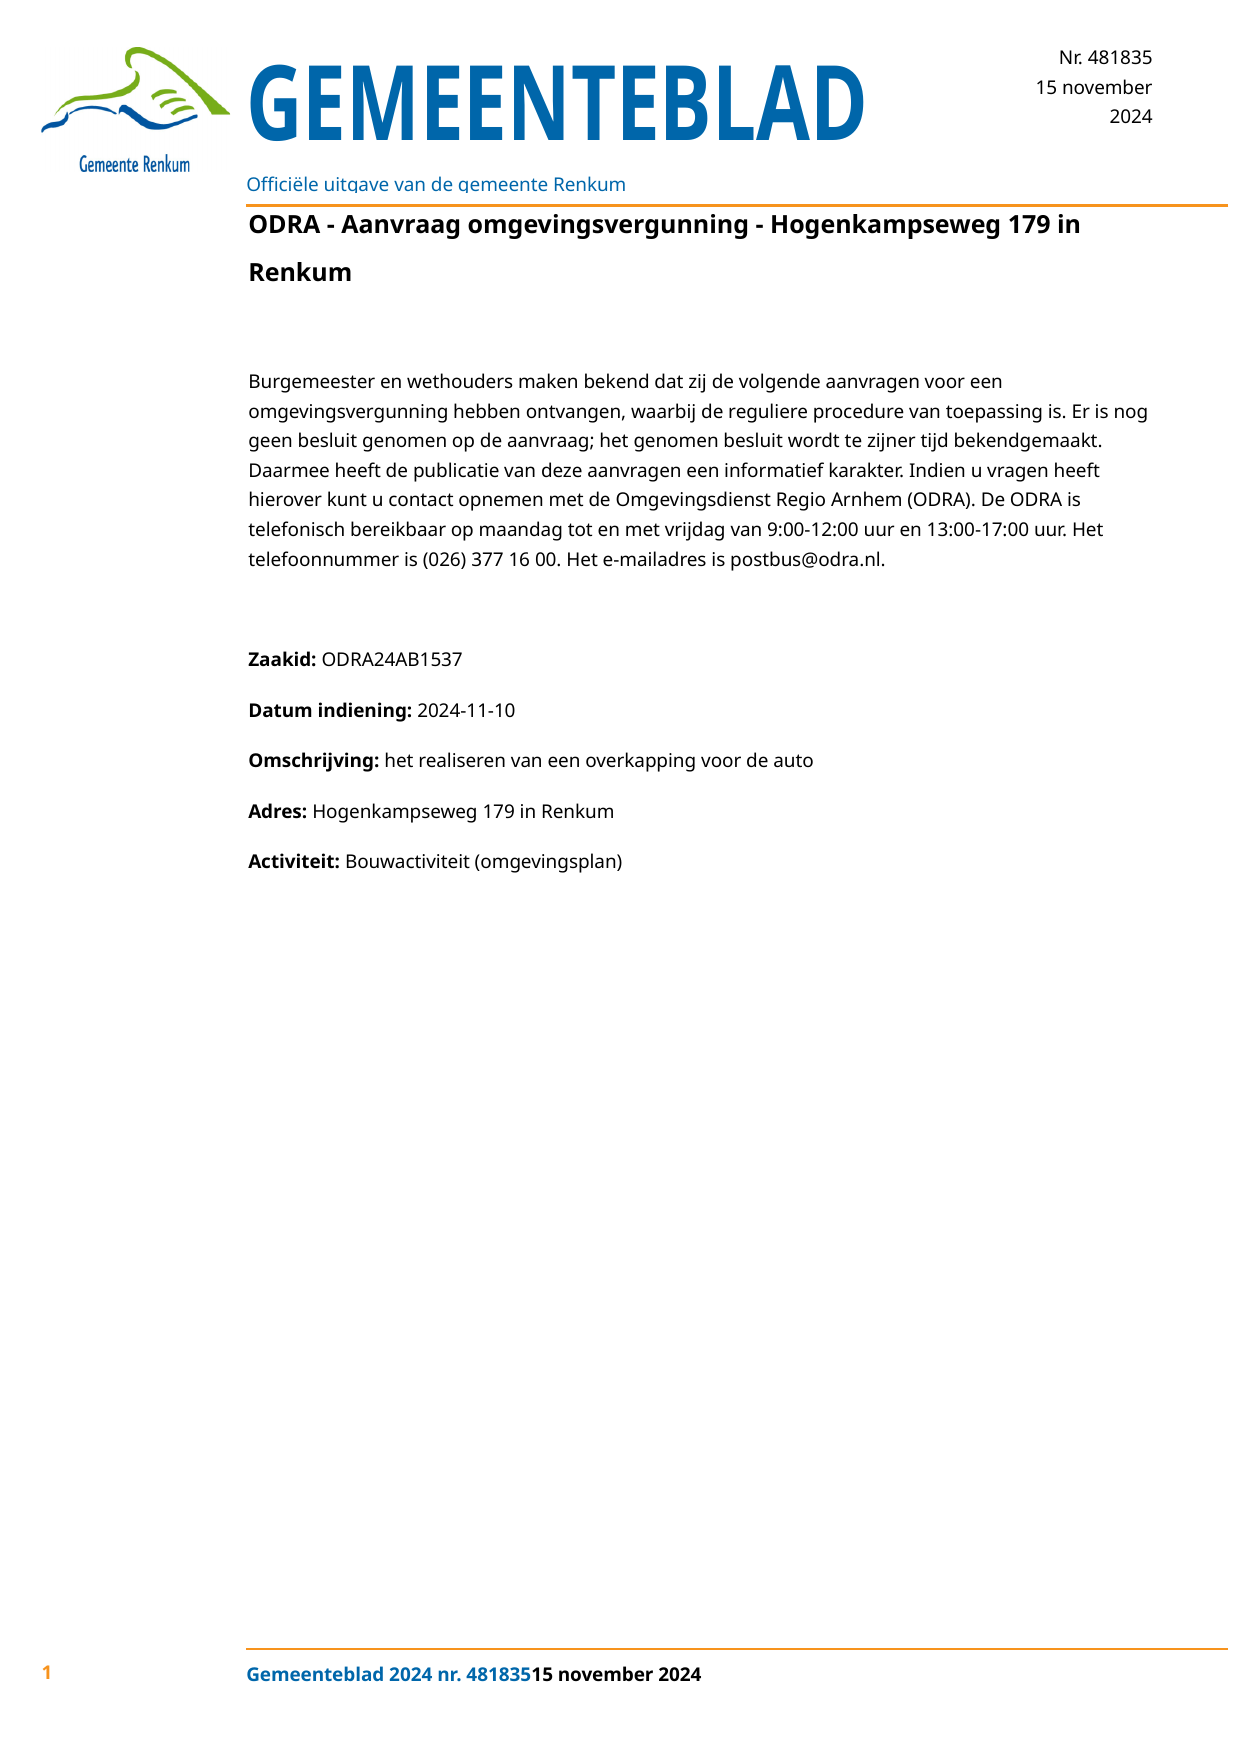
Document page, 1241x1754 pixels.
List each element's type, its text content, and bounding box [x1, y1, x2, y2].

text Zaakid: ODRA24AB1537 [248, 647, 1152, 672]
text ODRA - Aanvraag omgevingsvergunning - Hogenkampseweg 179 in Renkum [248, 207, 1152, 288]
text Omschrijving: het realiseren van een overkapping voor de auto [248, 747, 1152, 773]
text Activiteit: Bouwactiviteit (omgevingsplan) [248, 848, 1152, 874]
text Burgemeester en wethouders maken bekend dat zij de volgende aanvragen voor een omgevingsvergunning hebben ontvangen, waarbij de reguliere procedure van toepassing is. Er is nog geen besluit genomen op de aanvraag; het genomen besluit wordt te zijner tijd bekendgemaakt. Daarmee heeft de publicatie van deze aanvragen een informatief karakter. Indien u vragen heeft hierover kunt u contact opnemen met de Omgevingsdienst Regio Arnhem (ODRA). De ODRA is telefonisch bereikbaar op maandag tot en met vrijdag van 9:00-12:00 uur en 13:00-17:00 uur. Het telefoonnummer is (026) 377 16 00. Het e-mailadres is postbus@odra.nl. [248, 368, 1152, 572]
picture [41, 47, 231, 172]
text Datum indiening: 2024-11-10 [248, 697, 1152, 723]
text Adres: Hogenkampseweg 179 in Renkum [248, 798, 1152, 824]
